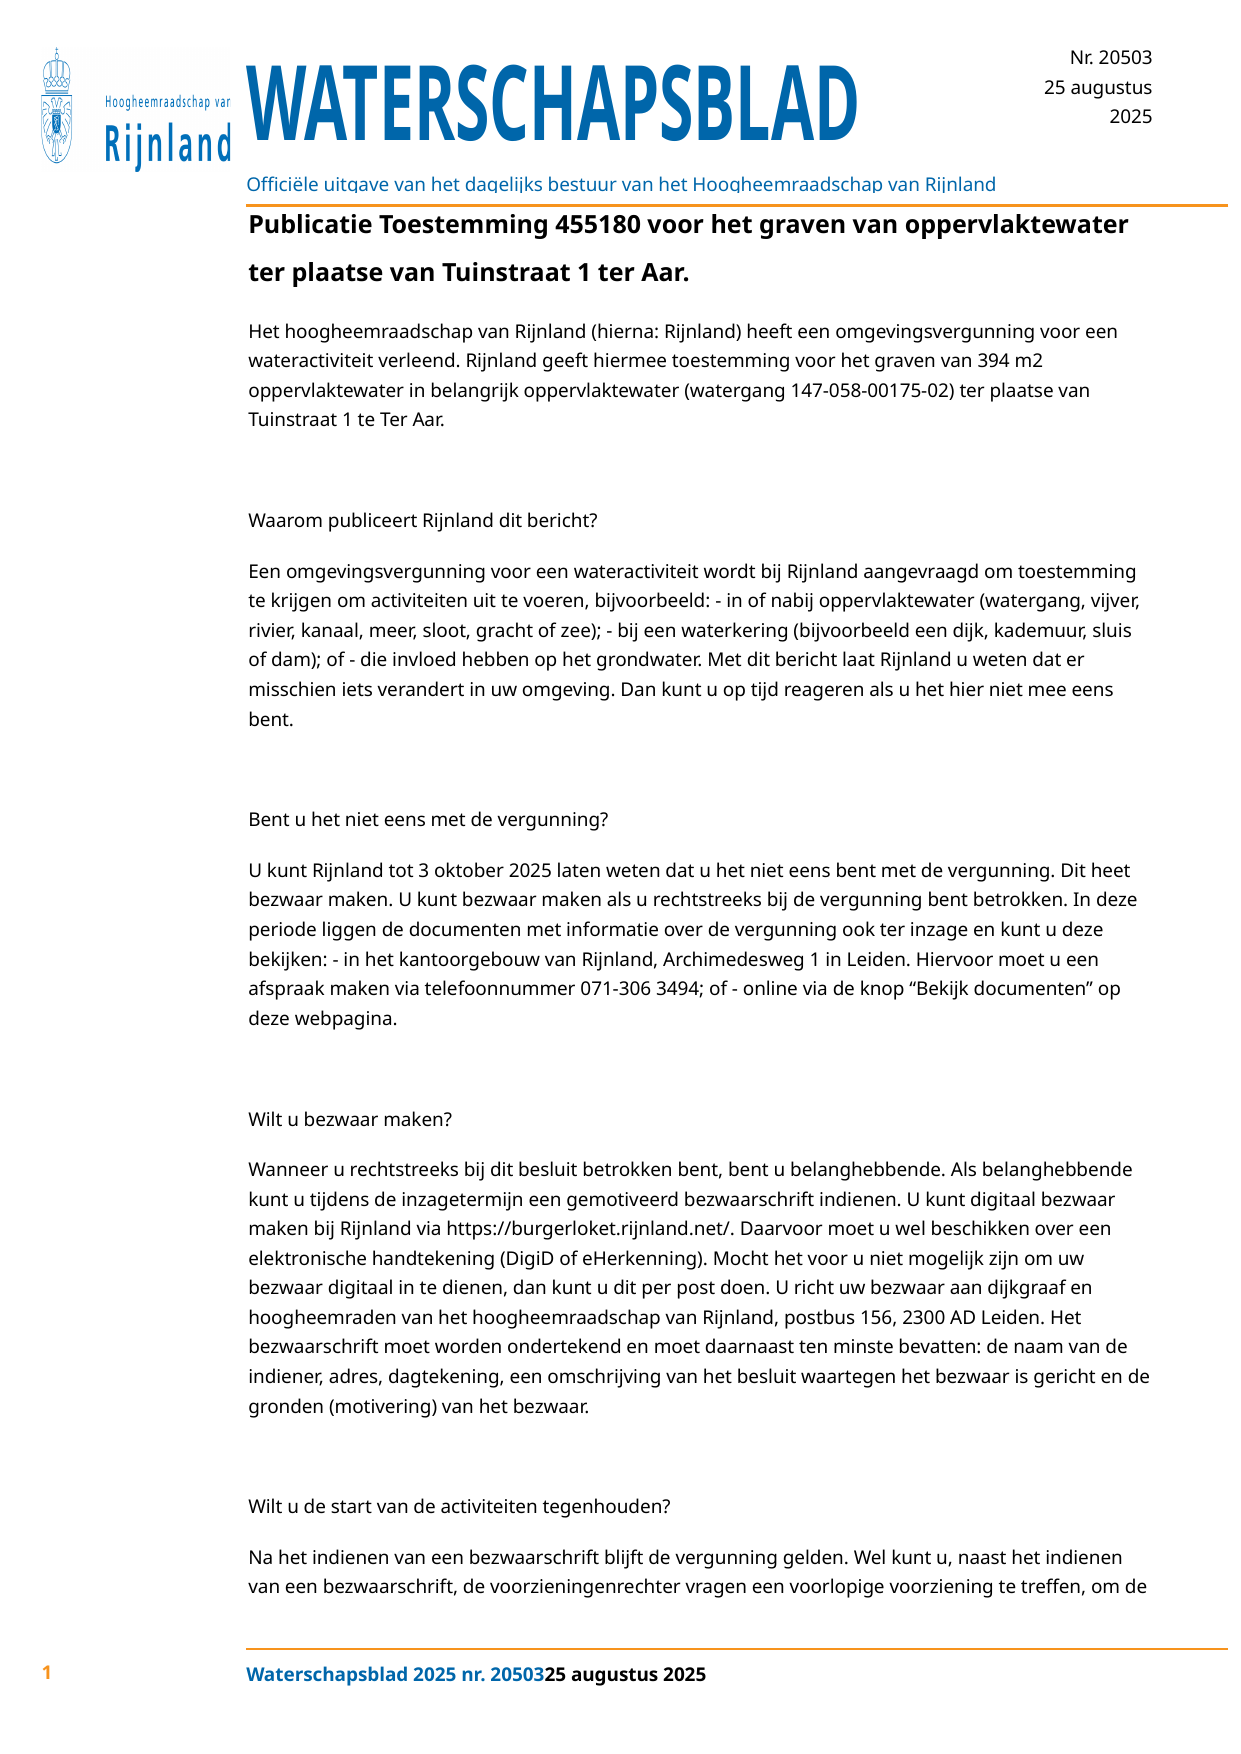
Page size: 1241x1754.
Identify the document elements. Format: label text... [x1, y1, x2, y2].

text Na het indienen van een bezwaarschrift blijft de vergunning gelden. Wel kunt u, naast het indienen van een bezwaarschrift, de voorzieningenrechter vragen een voorlopige voorziening te treffen, om de [248, 1544, 1152, 1599]
text Wilt u de start van de activiteiten tegenhouden? [248, 1494, 1152, 1519]
text Het hoogheemraadschap van Rijnland (hierna: Rijnland) heeft een omgevingsvergunning voor een wateractiviteit verleend. Rijnland geeft hiermee toestemming voor het graven van 394 m2 oppervlaktewater in belangrijk oppervlaktewater (watergang 147-058-00175-02) ter plaatse van Tuinstraat 1 te Ter Aar. [248, 318, 1152, 432]
picture [41, 47, 231, 172]
text Wanneer u rechtstreeks bij dit besluit betrokken bent, bent u belanghebbende. Als belanghebbende kunt u tijdens de inzagetermijn een gemotiveerd bezwaarschrift indienen. U kunt digitaal bezwaar maken bij Rijnland via https://burgerloket.rijnland.net/. Daarvoor moet u wel beschikken over een elektronische handtekening (DigiD of eHerkenning). Mocht het voor u niet mogelijk zijn om uw bezwaar digitaal in te dienen, dan kunt u dit per post doen. U richt uw bezwaar aan dijkgraaf en hoogheemraden van het hoogheemraadschap van Rijnland, postbus 156, 2300 AD Leiden. Het bezwaarschrift moet worden ondertekend en moet daarnaast ten minste bevatten: de naam van de indiener, adres, dagtekening, een omschrijving van het besluit waartegen het bezwaar is gericht en de gronden (motivering) van het bezwaar. [248, 1156, 1152, 1419]
text Bent u het niet eens met de vergunning? [248, 807, 1152, 832]
text Waarom publiceert Rijnland dit bericht? [248, 507, 1152, 533]
text Publicatie Toestemming 455180 voor het graven van oppervlaktewater ter plaatse van Tuinstraat 1 ter Aar. [248, 207, 1152, 288]
text Een omgevingsvergunning voor een wateractiviteit wordt bij Rijnland aangevraagd om toestemming te krijgen om activiteiten uit te voeren, bijvoorbeeld: - in of nabij oppervlaktewater (watergang, vijver, rivier, kanaal, meer, sloot, gracht of zee); - bij een waterkering (bijvoorbeeld een dijk, kademuur, sluis of dam); of - die invloed hebben op het grondwater. Met dit bericht laat Rijnland u weten dat er misschien iets verandert in uw omgeving. Dan kunt u op tijd reageren als u het hier niet mee eens bent. [248, 558, 1152, 732]
text U kunt Rijnland tot 3 oktober 2025 laten weten dat u het niet eens bent met de vergunning. Dit heet bezwaar maken. U kunt bezwaar maken als u rechtstreeks bij de vergunning bent betrokken. In deze periode liggen de documenten met informatie over de vergunning ook ter inzage en kunt u deze bekijken: - in het kantoorgebouw van Rijnland, Archimedesweg 1 in Leiden. Hiervoor moet u een afspraak maken via telefoonnummer 071-306 3494; of - online via de knop “Bekijk documenten” op deze webpagina. [248, 857, 1152, 1031]
text Wilt u bezwaar maken? [248, 1106, 1152, 1132]
